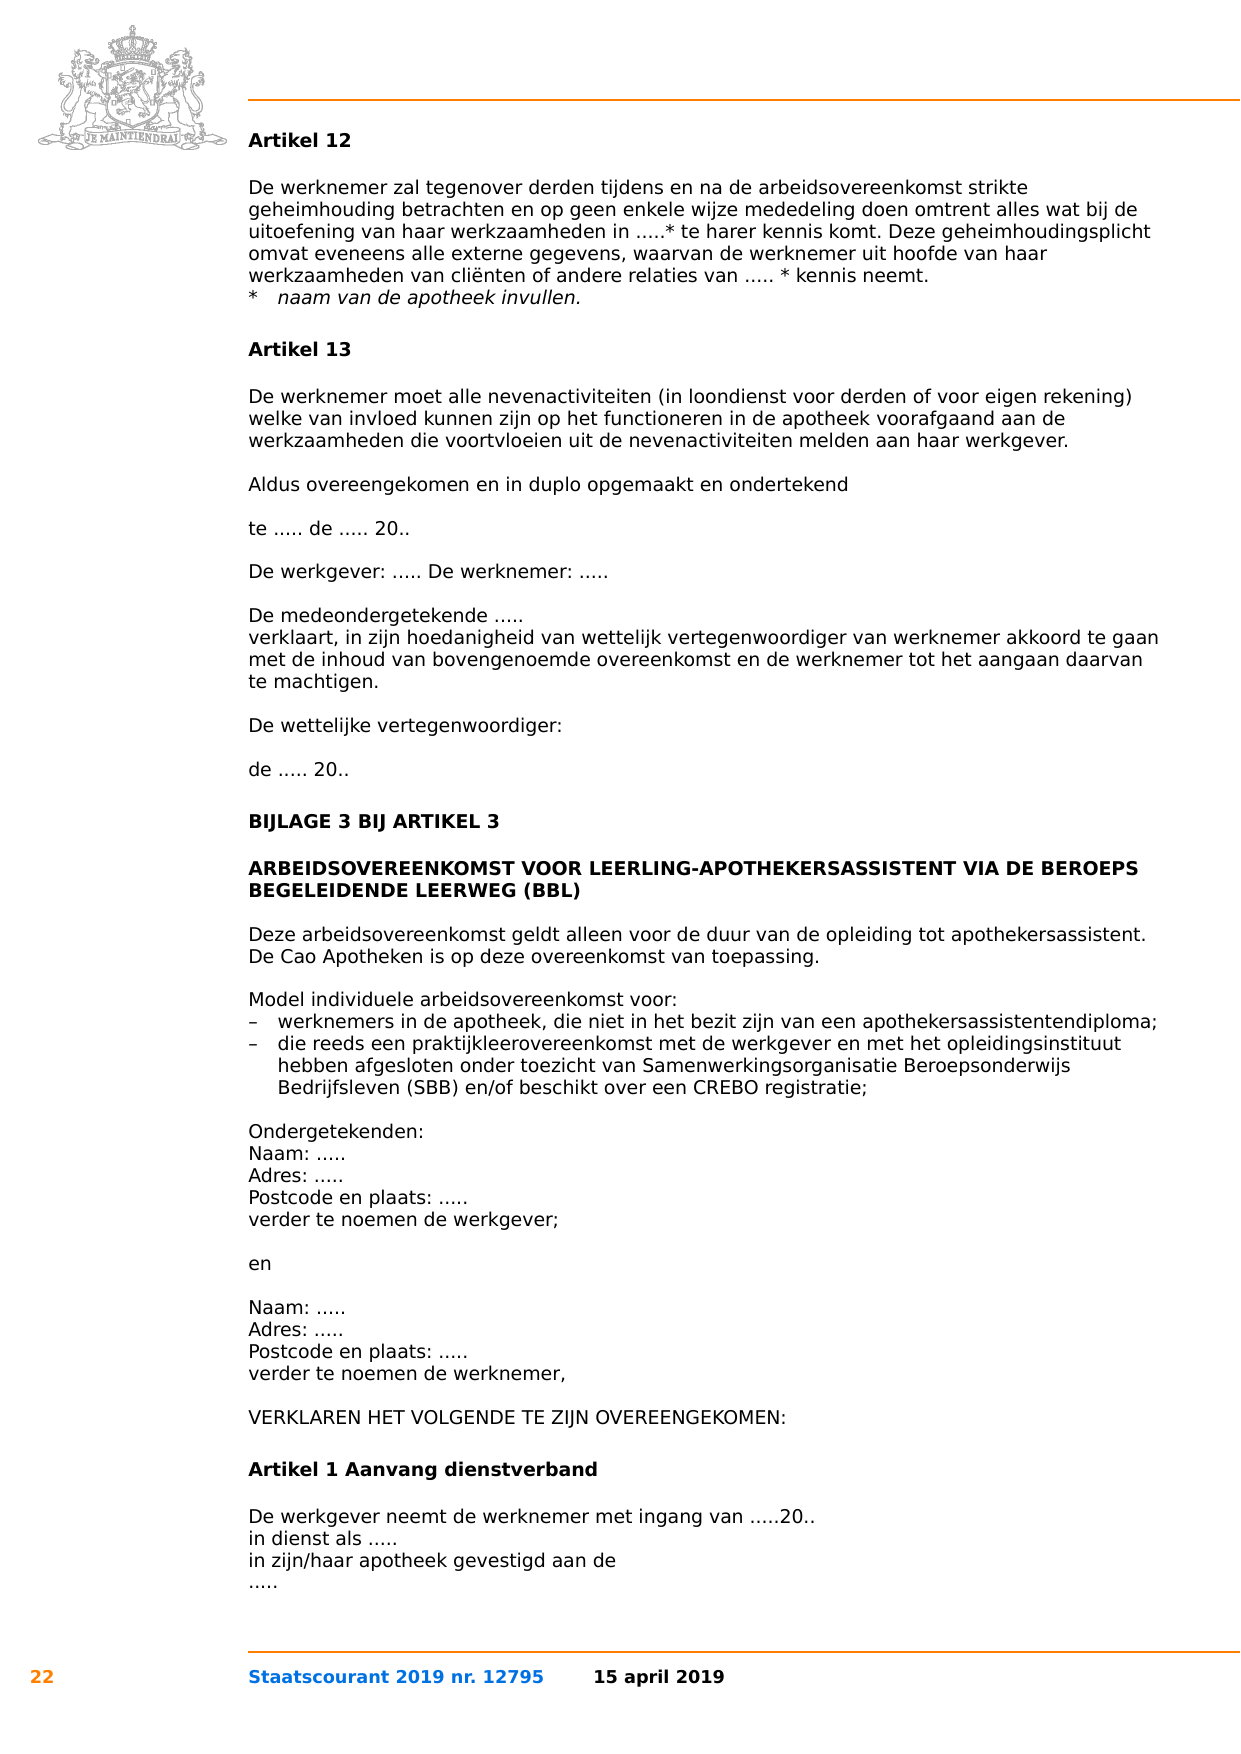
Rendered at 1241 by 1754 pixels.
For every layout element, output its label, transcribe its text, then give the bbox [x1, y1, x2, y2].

subtitle BIJLAGE 3 BIJ ARTIKEL 3 [248, 811, 1163, 833]
text De werknemer zal tegenover derden tijdens en na de arbeidsovereenkomst strikte geheimhouding betrachten en op geen enkele wijze mededeling doen omtrent alles wat bij de uitoefening van haar werkzaamheden in .....* te harer kennis komt. Deze geheimhoudingsplicht omvat eveneens alle externe gegevens, waarvan de werknemer uit hoofde van haar werkzaamheden van cliënten of andere relaties van ..... * kennis neemt. [248, 177, 1163, 287]
text Model individuele arbeidsovereenkomst voor: [248, 989, 1163, 1011]
text verder te noemen de werkgever; [248, 1209, 1163, 1231]
text en [248, 1253, 1163, 1275]
text * naam van de apotheek invullen. [248, 287, 1163, 309]
text in zijn/haar apotheek gevestigd aan de [248, 1549, 1163, 1571]
text verklaart, in zijn hoedanigheid van wettelijk vertegenwoordiger van werknemer akkoord te gaan met de inhoud van bovengenoemde overeenkomst en de werknemer tot het aangaan daarvan te machtigen. [248, 627, 1163, 693]
text de ..... 20.. [248, 759, 1163, 781]
text ..... [248, 1571, 1163, 1593]
text De werkgever neemt de werknemer met ingang van .....20.. [248, 1506, 1163, 1527]
text te ..... de ..... 20.. [248, 517, 1163, 539]
text – die reeds een praktijkleerovereenkomst met de werkgever en met het opleidingsinstituut hebben afgesloten onder toezicht van Samenwerkingsorganisatie Beroepsonderwijs Bedrijfsleven (SBB) en/of beschikt over een CREBO registratie; [248, 1033, 1163, 1099]
picture [38, 25, 227, 150]
subtitle Artikel 12 [248, 130, 1163, 152]
subtitle Artikel 13 [248, 339, 1163, 361]
text Ondergetekenden: [248, 1121, 1163, 1143]
text Adres: ..... [248, 1319, 1163, 1341]
text verder te noemen de werknemer, [248, 1363, 1163, 1385]
text – werknemers in de apotheek, die niet in het bezit zijn van een apothekersassistentendiploma; [248, 1011, 1163, 1033]
text Naam: ..... [248, 1143, 1163, 1165]
text Deze arbeidsovereenkomst geldt alleen voor de duur van de opleiding tot apothekersassistent. De Cao Apotheken is op deze overeenkomst van toepassing. [248, 923, 1163, 967]
text Postcode en plaats: ..... [248, 1187, 1163, 1209]
text De medeondergetekende ..... [248, 605, 1163, 627]
text Postcode en plaats: ..... [248, 1341, 1163, 1363]
text in dienst als ..... [248, 1527, 1163, 1549]
text De wettelijke vertegenwoordiger: [248, 715, 1163, 737]
text De werkgever: ..... De werknemer: ..... [248, 561, 1163, 583]
text Naam: ..... [248, 1297, 1163, 1319]
text VERKLAREN HET VOLGENDE TE ZIJN OVEREENGEKOMEN: [248, 1407, 1163, 1428]
subtitle Artikel 1 Aanvang dienstverband [248, 1458, 1163, 1481]
text Aldus overeengekomen en in duplo opgemaakt en ondertekend [248, 473, 1163, 496]
subtitle ARBEIDSOVEREENKOMST VOOR LEERLING-APOTHEKERSASSISTENT VIA DE BEROEPS BEGELEIDENDE LEERWEG (BBL) [248, 858, 1163, 902]
text De werknemer moet alle nevenactiviteiten (in loondienst voor derden of voor eigen rekening) welke van invloed kunnen zijn op het functioneren in de apotheek voorafgaand aan de werkzaamheden die voortvloeien uit de nevenactiviteiten melden aan haar werkgever. [248, 386, 1163, 452]
text Adres: ..... [248, 1165, 1163, 1187]
